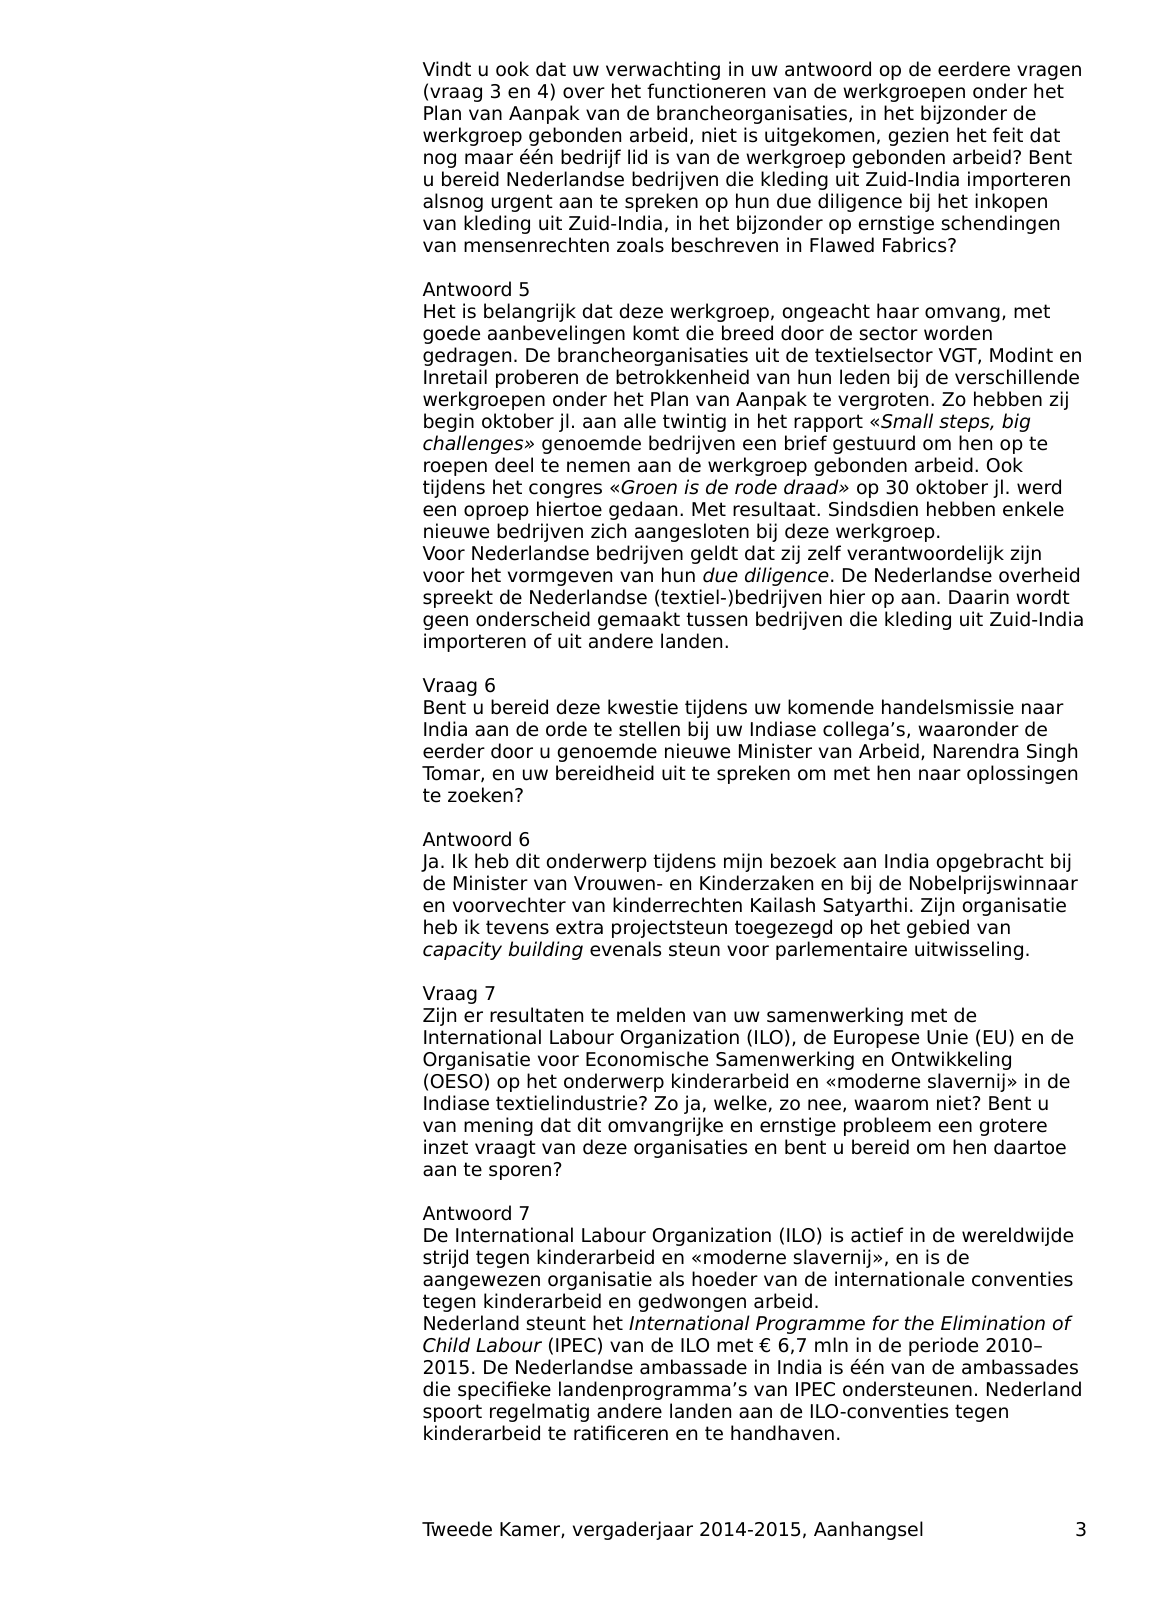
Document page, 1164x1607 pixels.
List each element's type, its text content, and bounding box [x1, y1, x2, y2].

text Het is belangrijk dat deze werkgroep, ongeacht haar omvang, met goede aanbevelingen komt die breed door de sector worden gedragen. De brancheorganisaties uit de textielsector VGT, Modint en Inretail proberen de betrokkenheid van hun leden bij de verschillende werkgroepen onder het Plan van Aanpak te vergroten. Zo hebben zij begin oktober jl. aan alle twintig in het rapport «Small steps, big challenges» genoemde bedrijven een brief gestuurd om hen op te roepen deel te nemen aan de werkgroep gebonden arbeid. Ook tijdens het congres «Groen is de rode draad» op 30 oktober jl. werd een oproep hiertoe gedaan. Met resultaat. Sindsdien hebben enkele nieuwe bedrijven zich aangesloten bij deze werkgroep. [422, 301, 1087, 543]
text Zijn er resultaten te melden van uw samenwerking met de International Labour Organization (ILO), de Europese Unie (EU) en de Organisatie voor Economische Samenwerking en Ontwikkeling (OESO) op het onderwerp kinderarbeid en «moderne slavernij» in de Indiase textielindustrie? Zo ja, welke, zo nee, waarom niet? Bent u van mening dat dit omvangrijke en ernstige probleem een grotere inzet vraagt van deze organisaties en bent u bereid om hen daartoe aan te sporen? [422, 1005, 1087, 1181]
text Ja. Ik heb dit onderwerp tijdens mijn bezoek aan India opgebracht bij de Minister van Vrouwen- en Kinderzaken en bij de Nobelprijswinnaar en voorvechter van kinderrechten Kailash Satyarthi. Zijn organisatie heb ik tevens extra projectsteun toegezegd op het gebied van capacity building evenals steun voor parlementaire uitwisseling. [422, 851, 1087, 961]
text Voor Nederlandse bedrijven geldt dat zij zelf verantwoordelijk zijn voor het vormgeven van hun due diligence. De Nederlandse overheid spreekt de Nederlandse (textiel-)bedrijven hier op aan. Daarin wordt geen onderscheid gemaakt tussen bedrijven die kleding uit Zuid-India importeren of uit andere landen. [422, 543, 1087, 653]
text Bent u bereid deze kwestie tijdens uw komende handelsmissie naar India aan de orde te stellen bij uw Indiase collega’s, waaronder de eerder door u genoemde nieuwe Minister van Arbeid, Narendra Singh Tomar, en uw bereidheid uit te spreken om met hen naar oplossingen te zoeken? [422, 697, 1087, 807]
text Vraag 6 [422, 675, 1087, 697]
text Vindt u ook dat uw verwachting in uw antwoord op de eerdere vragen (vraag 3 en 4) over het functioneren van de werkgroepen onder het Plan van Aanpak van de brancheorganisaties, in het bijzonder de werkgroep gebonden arbeid, niet is uitgekomen, gezien het feit dat nog maar één bedrijf lid is van de werkgroep gebonden arbeid? Bent u bereid Nederlandse bedrijven die kleding uit Zuid-India importeren alsnog urgent aan te spreken op hun due diligence bij het inkopen van kleding uit Zuid-India, in het bijzonder op ernstige schendingen van mensenrechten zoals beschreven in Flawed Fabrics? [422, 59, 1087, 257]
text Antwoord 5 [422, 279, 1087, 301]
text De International Labour Organization (ILO) is actief in de wereldwijde strijd tegen kinderarbeid en «moderne slavernij», en is de aangewezen organisatie als hoeder van de internationale conventies tegen kinderarbeid en gedwongen arbeid. [422, 1225, 1087, 1313]
text Vraag 7 [422, 983, 1087, 1005]
text Antwoord 6 [422, 829, 1087, 851]
text Antwoord 7 [422, 1203, 1087, 1225]
text Nederland steunt het International Programme for the Elimination of Child Labour (IPEC) van de ILO met € 6,7 mln in de periode 2010–2015. De Nederlandse ambassade in India is één van de ambassades die specifieke landenprogramma’s van IPEC ondersteunen. Nederland spoort regelmatig andere landen aan de ILO-conventies tegen kinderarbeid te ratificeren en te handhaven. [422, 1313, 1087, 1445]
